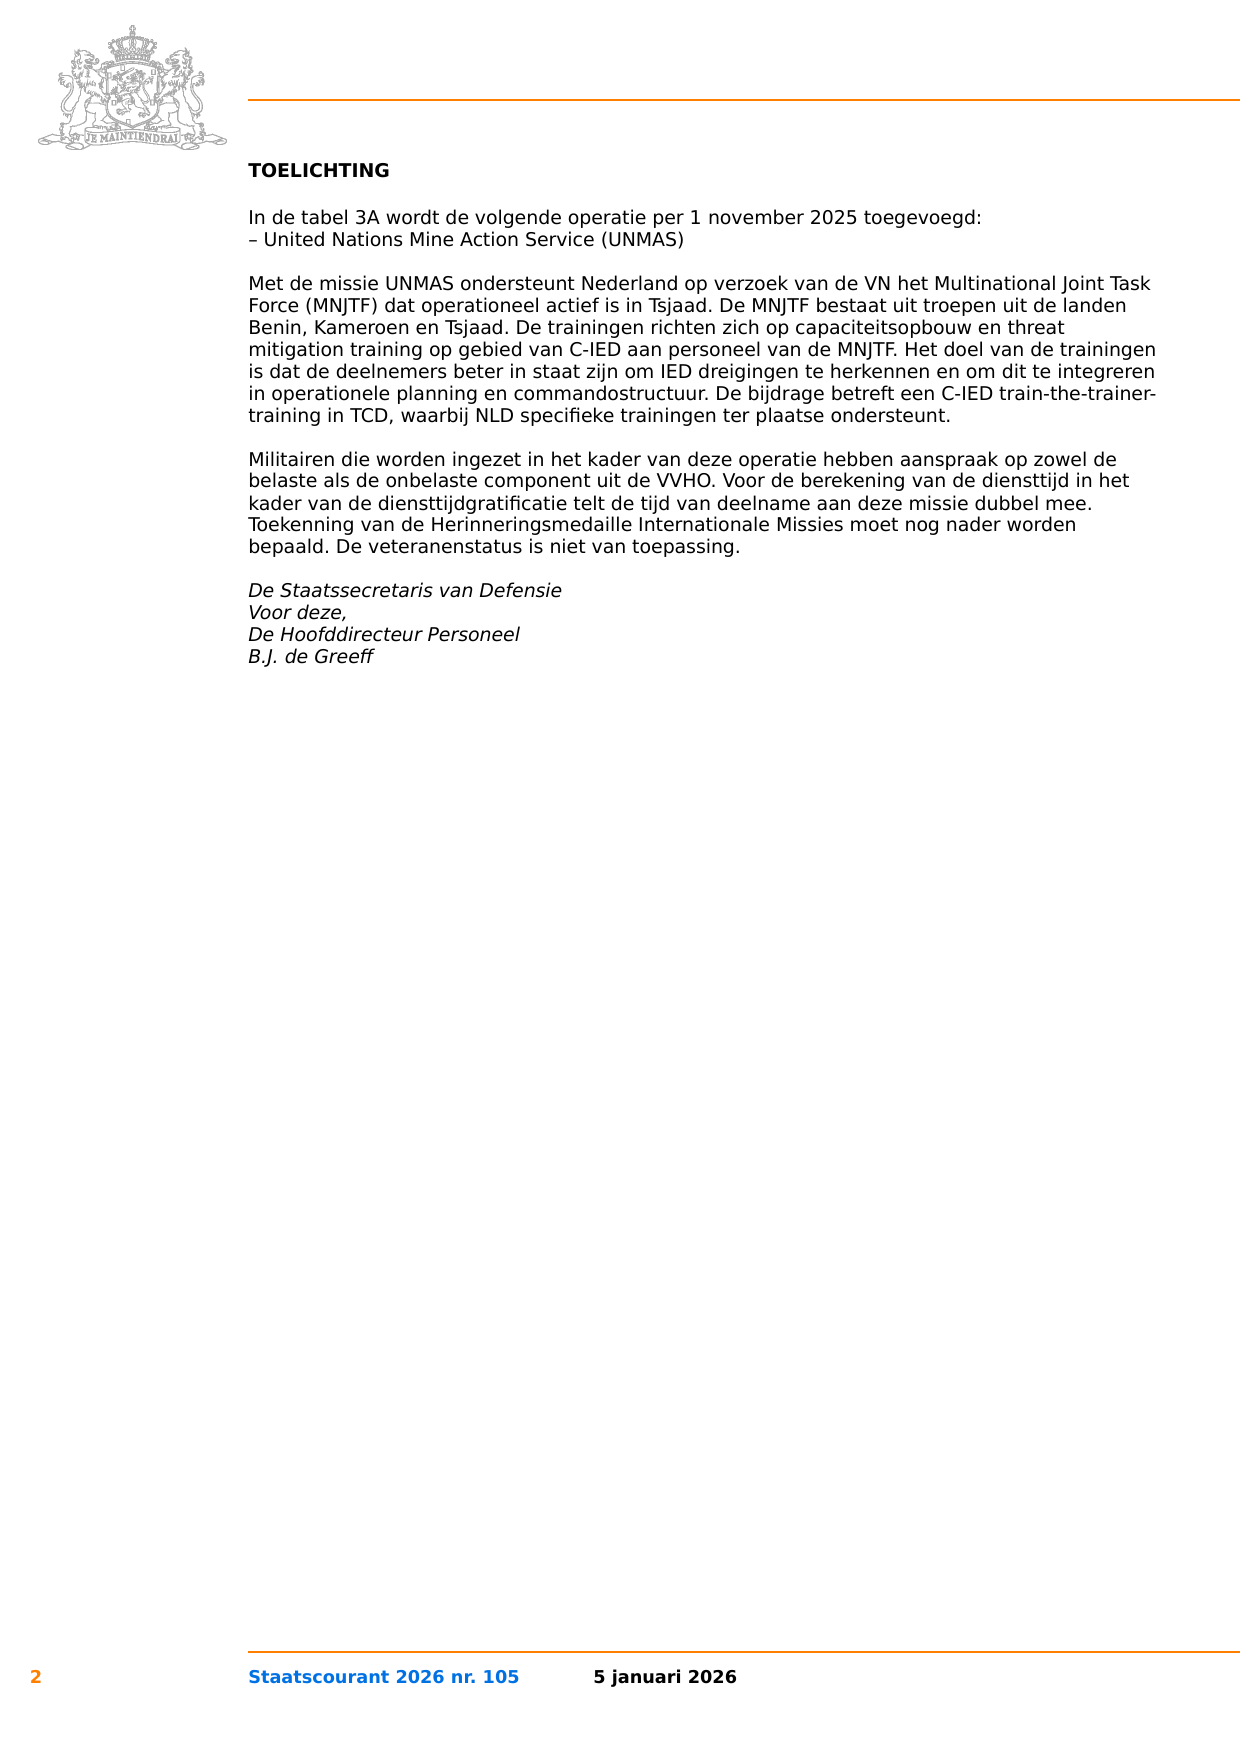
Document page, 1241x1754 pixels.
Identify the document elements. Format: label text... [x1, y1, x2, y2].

text De Staatssecretaris van Defensie Voor deze, De Hoofddirecteur Personeel B.J. de Greeff [248, 580, 1163, 668]
picture [38, 25, 227, 150]
subtitle TOELICHTING [248, 160, 1163, 182]
text – United Nations Mine Action Service (UNMAS) [248, 229, 1163, 251]
text Met de missie UNMAS ondersteunt Nederland op verzoek van de VN het Multinational Joint Task Force (MNJTF) dat operationeel actief is in Tsjaad. De MNJTF bestaat uit troepen uit de landen Benin, Kameroen en Tsjaad. De trainingen richten zich op capaciteitsopbouw en threat mitigation training op gebied van C-IED aan personeel van de MNJTF. Het doel van de trainingen is dat de deelnemers beter in staat zijn om IED dreigingen te herkennen en om dit te integreren in operationele planning en commandostructuur. De bijdrage betreft een C-IED train-the-trainer-training in TCD, waarbij NLD specifieke trainingen ter plaatse ondersteunt. [248, 273, 1163, 427]
text In de tabel 3A wordt de volgende operatie per 1 november 2025 toegevoegd: [248, 207, 1163, 229]
text Militairen die worden ingezet in het kader van deze operatie hebben aanspraak op zowel de belaste als de onbelaste component uit de VVHO. Voor de berekening van de diensttijd in het kader van de diensttijdgratificatie telt de tijd van deelname aan deze missie dubbel mee. Toekenning van de Herinneringsmedaille Internationale Missies moet nog nader worden bepaald. De veteranenstatus is niet van toepassing. [248, 448, 1163, 558]
